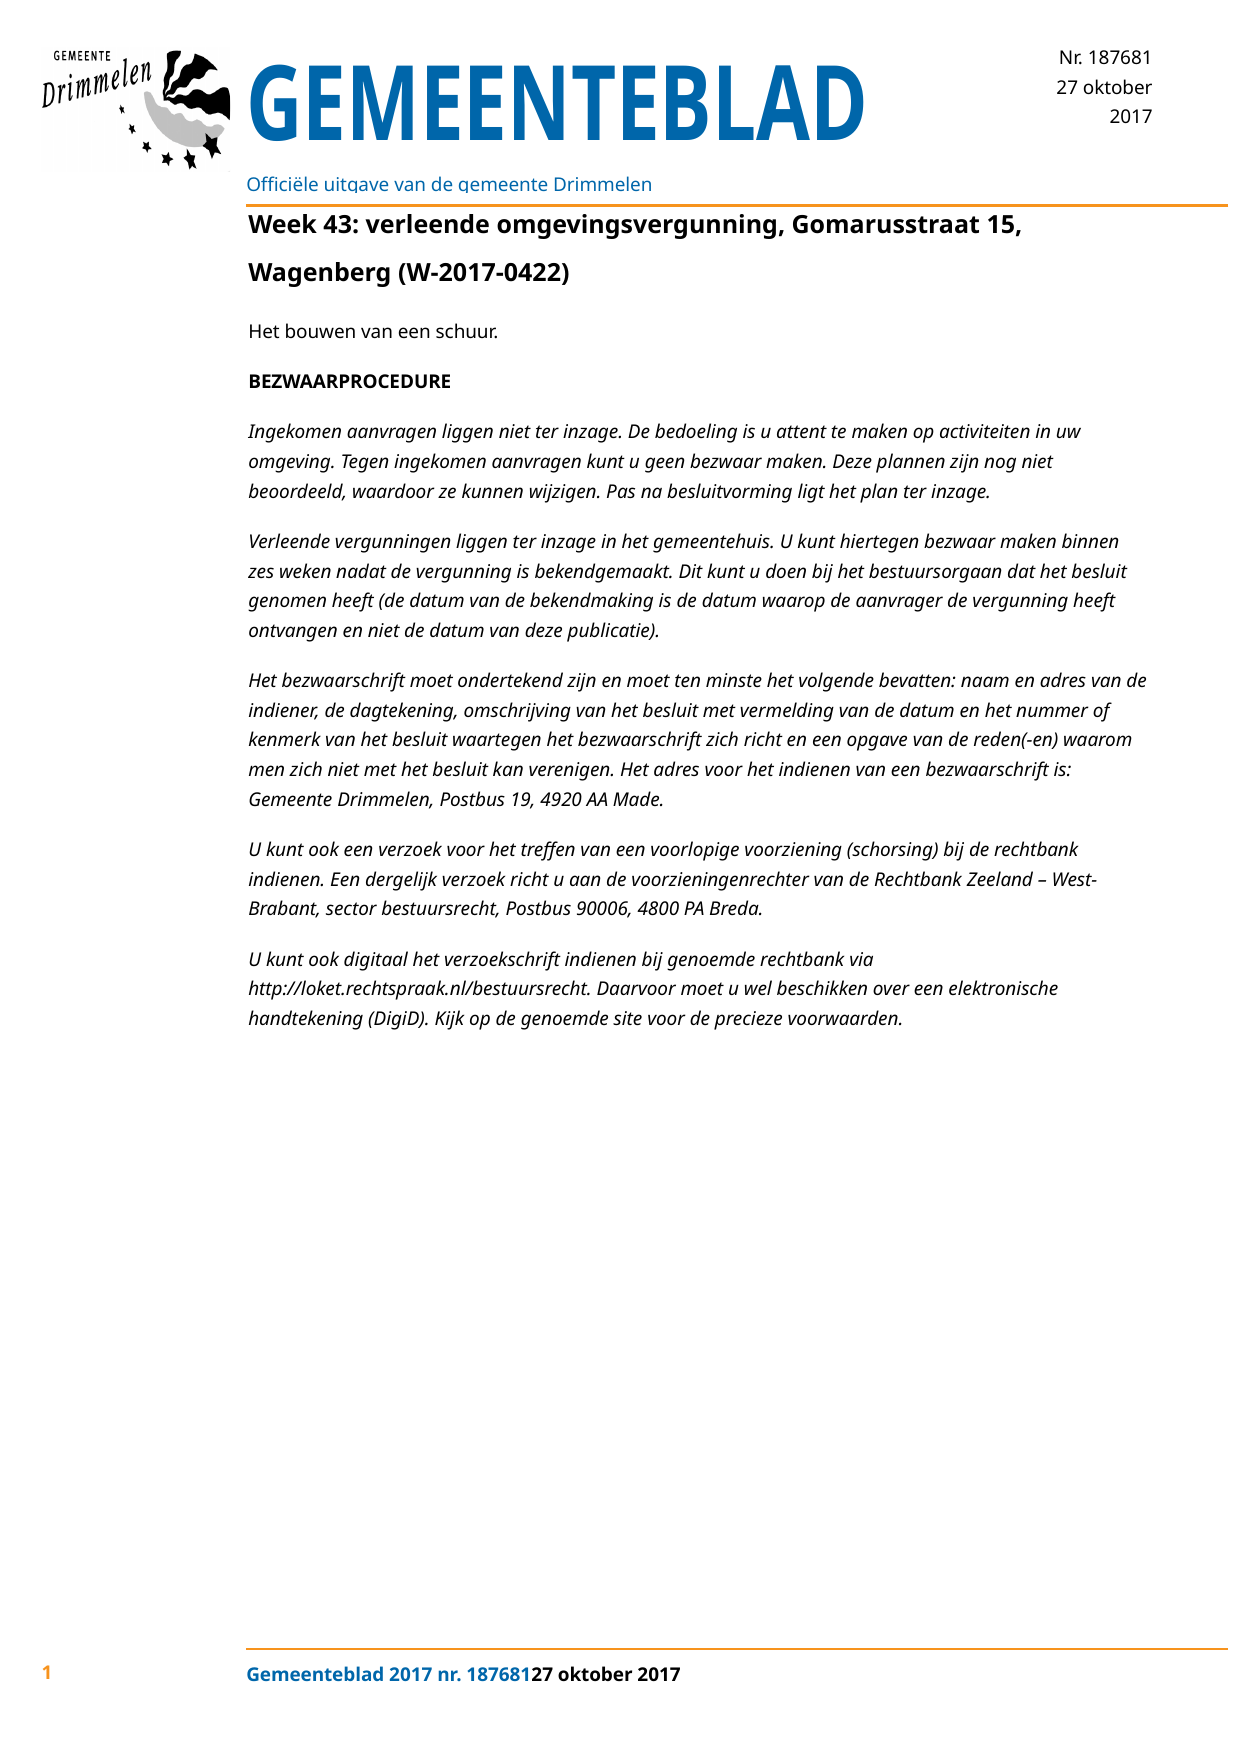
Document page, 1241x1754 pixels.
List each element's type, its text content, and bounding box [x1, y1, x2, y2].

text Verleende vergunningen liggen ter inzage in het gemeentehuis. U kunt hiertegen bezwaar maken binnen zes weken nadat de vergunning is bekendgemaakt. Dit kunt u doen bij het bestuursorgaan dat het besluit genomen heeft (de datum van de bekendmaking is de datum waarop de aanvrager de vergunning heeft ontvangen en niet de datum van deze publicatie). [248, 528, 1152, 643]
text BEZWAARPROCEDURE [248, 368, 1152, 394]
text Ingekomen aanvragen liggen niet ter inzage. De bedoeling is u attent te maken op activiteiten in uw omgeving. Tegen ingekomen aanvragen kunt u geen bezwaar maken. Deze plannen zijn nog niet beoordeeld, waardoor ze kunnen wijzigen. Pas na besluitvorming ligt het plan ter inzage. [248, 419, 1152, 504]
text Het bezwaarschrift moet ondertekend zijn en moet ten minste het volgende bevatten: naam en adres van de indiener, de dagtekening, omschrijving van het besluit met vermelding van de datum en het nummer of kenmerk van het besluit waartegen het bezwaarschrift zich richt en een opgave van de reden(-en) waarom men zich niet met het besluit kan verenigen. Het adres voor het indienen van een bezwaarschrift is: Gemeente Drimmelen, Postbus 19, 4920 AA Made. [248, 667, 1152, 812]
text Week 43: verleende omgevingsvergunning, Gomarusstraat 15, Wagenberg (W-2017-0422) [248, 207, 1152, 288]
text Het bouwen van een schuur. [248, 318, 1152, 344]
picture [41, 47, 231, 172]
text U kunt ook een verzoek voor het treffen van een voorlopige voorziening (schorsing) bij de rechtbank indienen. Een dergelijk verzoek richt u aan de voorzieningenrechter van de Rechtbank Zeeland – West-Brabant, sector bestuursrecht, Postbus 90006, 4800 PA Breda. [248, 836, 1152, 921]
text U kunt ook digitaal het verzoekschrift indienen bij genoemde rechtbank via http://loket.rechtspraak.nl/bestuursrecht. Daarvoor moet u wel beschikken over een elektronische handtekening (DigiD). Kijk op de genoemde site voor de precieze voorwaarden. [248, 946, 1152, 1031]
